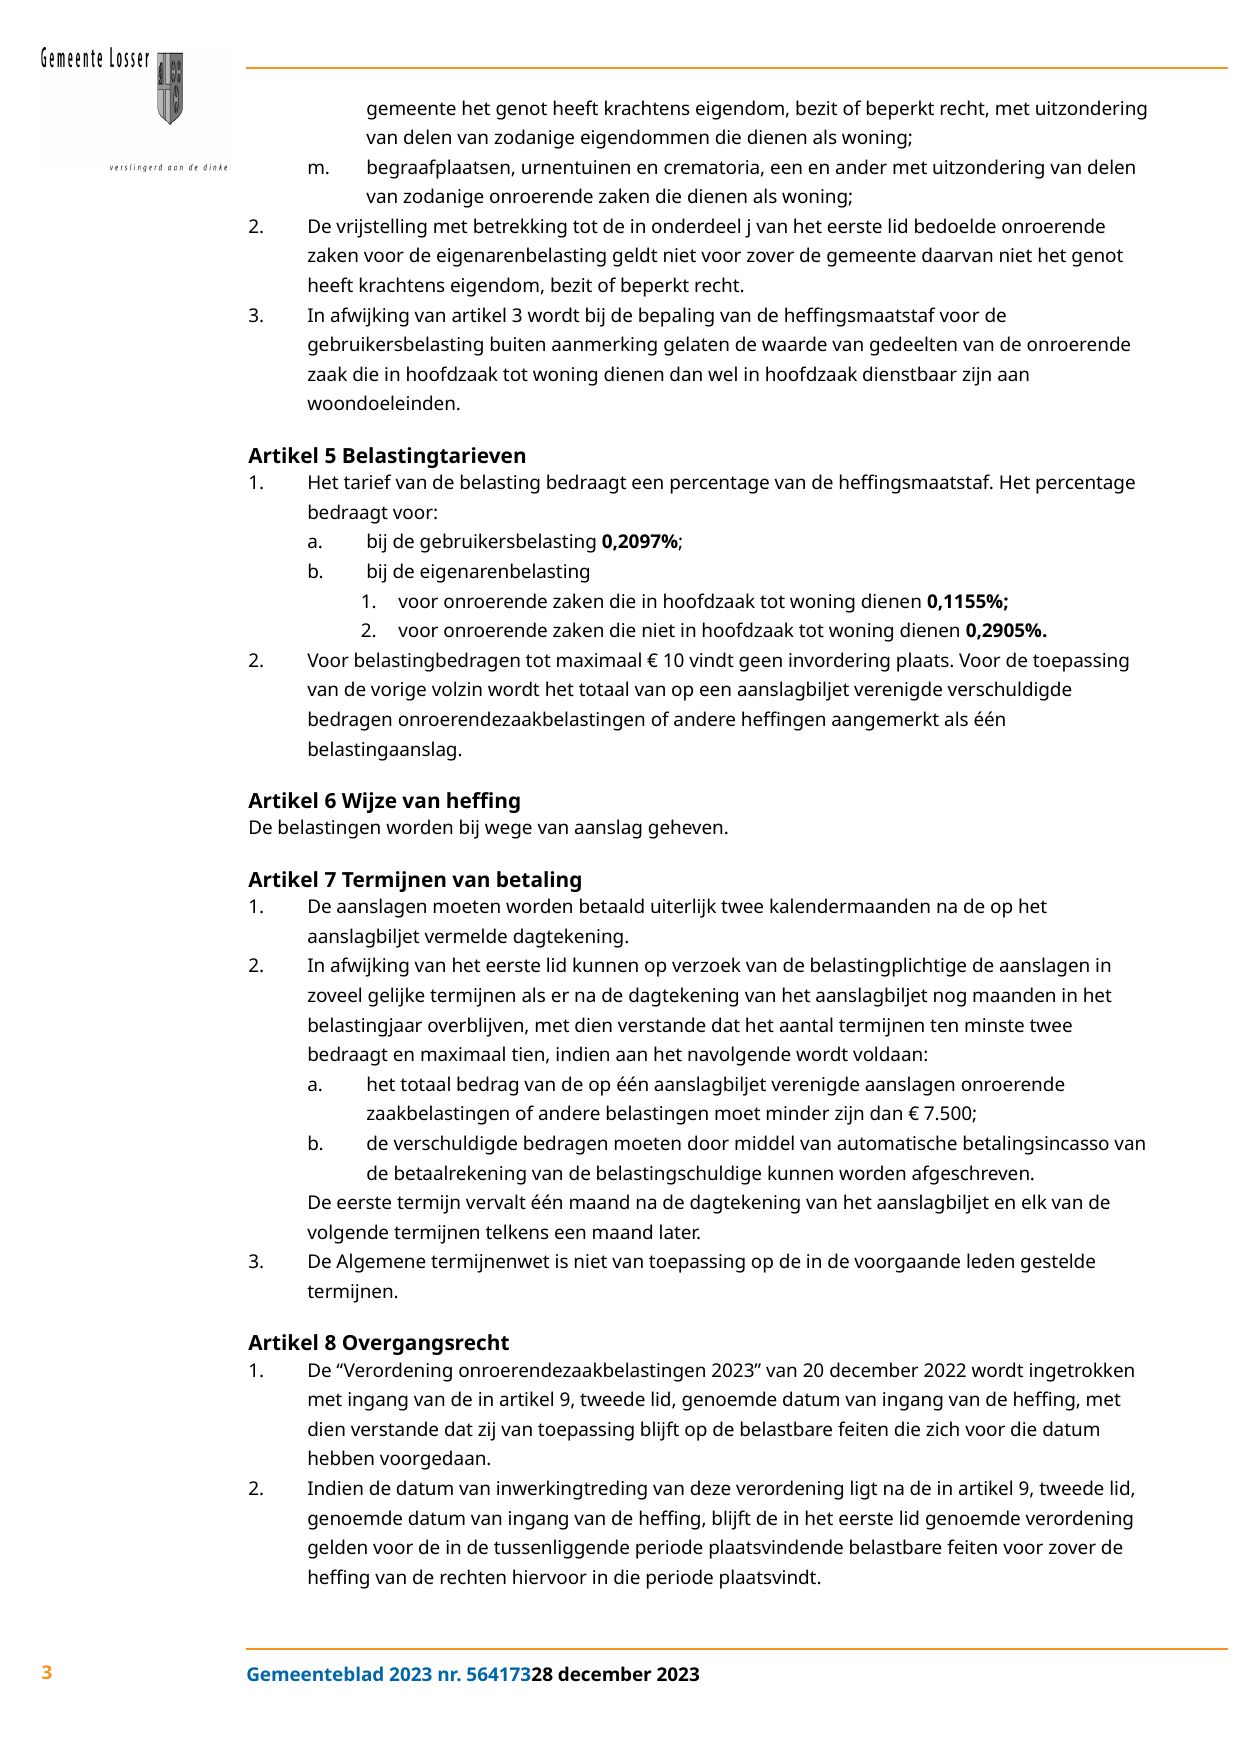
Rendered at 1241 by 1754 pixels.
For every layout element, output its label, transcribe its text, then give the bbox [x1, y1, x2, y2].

list De “Verordening onroerendezaakbelastingen 2023” van 20 december 2022 wordt ingetrokken met ingang van de in artikel 9, tweede lid, genoemde datum van ingang van de heffing, met dien verstande dat zij van toepassing blijft op de belastbare feiten die zich voor die datum hebben voorgedaan. [248, 1357, 1152, 1471]
picture [41, 47, 231, 172]
list De vrijstelling met betrekking tot de in onderdeel j van het eerste lid bedoelde onroerende zaken voor de eigenarenbelasting geldt niet voor zover de gemeente daarvan niet het genot heeft krachtens eigendom, bezit of beperkt recht. [248, 213, 1152, 298]
text Artikel 8 Overgangsrecht [248, 1328, 1152, 1357]
list In afwijking van artikel 3 wordt bij de bepaling van de heffingsmaatstaf voor de gebruikersbelasting buiten aanmerking gelaten de waarde van gedeelten van de onroerende zaak die in hoofdzaak tot woning dienen dan wel in hoofdzaak dienstbaar zijn aan woondoeleinden. [248, 302, 1152, 416]
text Artikel 5 Belastingtarieven [248, 441, 1152, 469]
list het totaal bedrag van de op één aanslagbiljet verenigde aanslagen onroerende zaakbelastingen of andere belastingen moet minder zijn dan € 7.500; [307, 1071, 1152, 1126]
list voor onroerende zaken die niet in hoofdzaak tot woning dienen 0,2905%. [361, 617, 1152, 643]
list Voor belastingbedragen tot maximaal € 10 vindt geen invordering plaats. Voor de toepassing van de vorige volzin wordt het totaal van op een aanslagbiljet verenigde verschuldigde bedragen onroerendezaakbelastingen of andere heffingen aangemerkt als één belastingaanslag. [248, 647, 1152, 761]
list In afwijking van het eerste lid kunnen op verzoek van de belastingplichtige de aanslagen in zoveel gelijke termijnen als er na de dagtekening van het aanslagbiljet nog maanden in het belastingjaar overblijven, met dien verstande dat het aantal termijnen ten minste twee bedraagt en maximaal tien, indien aan het navolgende wordt voldaan: [248, 953, 1152, 1067]
text De belastingen worden bij wege van aanslag geheven. [248, 814, 1152, 840]
list Het tarief van de belasting bedraagt een percentage van de heffingsmaatstaf. Het percentage bedraagt voor: [248, 469, 1152, 525]
list De Algemene termijnenwet is niet van toepassing op de in de voorgaande leden gestelde termijnen. [248, 1248, 1152, 1304]
list gemeente het genot heeft krachtens eigendom, bezit of beperkt recht, met uitzondering van delen van zodanige eigendommen die dienen als woning; [307, 95, 1152, 150]
list De aanslagen moeten worden betaald uiterlijk twee kalendermaanden na de op het aanslagbiljet vermelde dagtekening. [248, 893, 1152, 949]
list de verschuldigde bedragen moeten door middel van automatische betalingsincasso van de betaalrekening van de belastingschuldige kunnen worden afgeschreven. [307, 1130, 1152, 1185]
text Artikel 7 Termijnen van betaling [248, 865, 1152, 893]
list Indien de datum van inwerkingtreding van deze verordening ligt na de in artikel 9, tweede lid, genoemde datum van ingang van de heffing, blijft de in het eerste lid genoemde verordening gelden voor de in de tussenliggende periode plaatsvindende belastbare feiten voor zover de heffing van de rechten hiervoor in die periode plaatsvindt. [248, 1475, 1152, 1590]
list bij de gebruikersbelasting 0,2097%; [307, 529, 1152, 554]
list bij de eigenarenbelasting [307, 558, 1152, 584]
list De eerste termijn vervalt één maand na de dagtekening van het aanslagbiljet en elk van de volgende termijnen telkens een maand later. [248, 1189, 1152, 1244]
list voor onroerende zaken die in hoofdzaak tot woning dienen 0,1155%; [361, 588, 1152, 613]
list begraafplaatsen, urnentuinen en crematoria, een en ander met uitzondering van delen van zodanige onroerende zaken die dienen als woning; [307, 154, 1152, 209]
text Artikel 6 Wijze van heffing [248, 786, 1152, 814]
